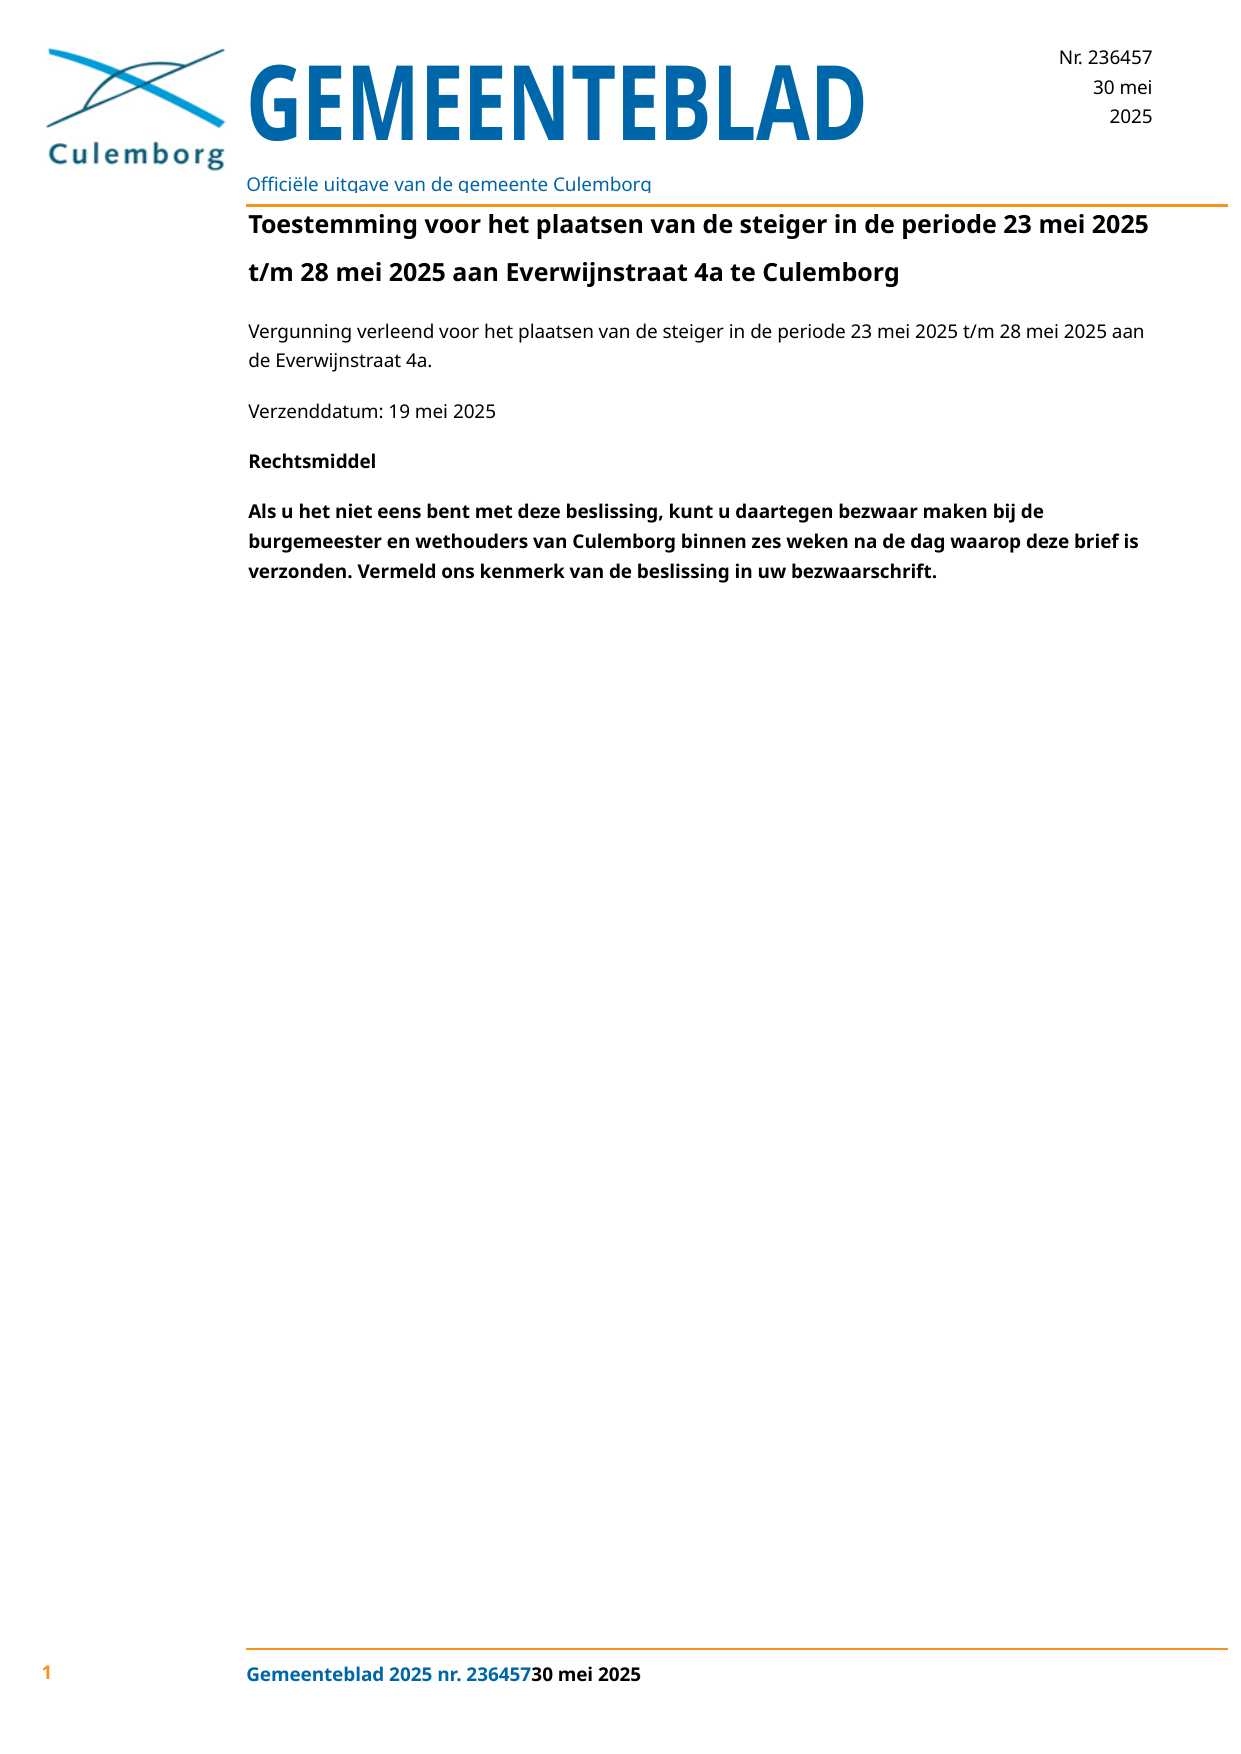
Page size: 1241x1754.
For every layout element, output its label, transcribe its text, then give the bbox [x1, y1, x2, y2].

picture [41, 47, 231, 172]
text Toestemming voor het plaatsen van de steiger in de periode 23 mei 2025 t/m 28 mei 2025 aan Everwijnstraat 4a te Culemborg [248, 207, 1152, 288]
text Verzenddatum: 19 mei 2025 [248, 398, 1152, 424]
text Als u het niet eens bent met deze beslissing, kunt u daartegen bezwaar maken bij de burgemeester en wethouders van Culemborg binnen zes weken na de dag waarop deze brief is verzonden. Vermeld ons kenmerk van de beslissing in uw bezwaarschrift. [248, 499, 1152, 584]
text Rechtsmiddel [248, 448, 1152, 474]
text Vergunning verleend voor het plaatsen van de steiger in de periode 23 mei 2025 t/m 28 mei 2025 aan de Everwijnstraat 4a. [248, 318, 1152, 373]
